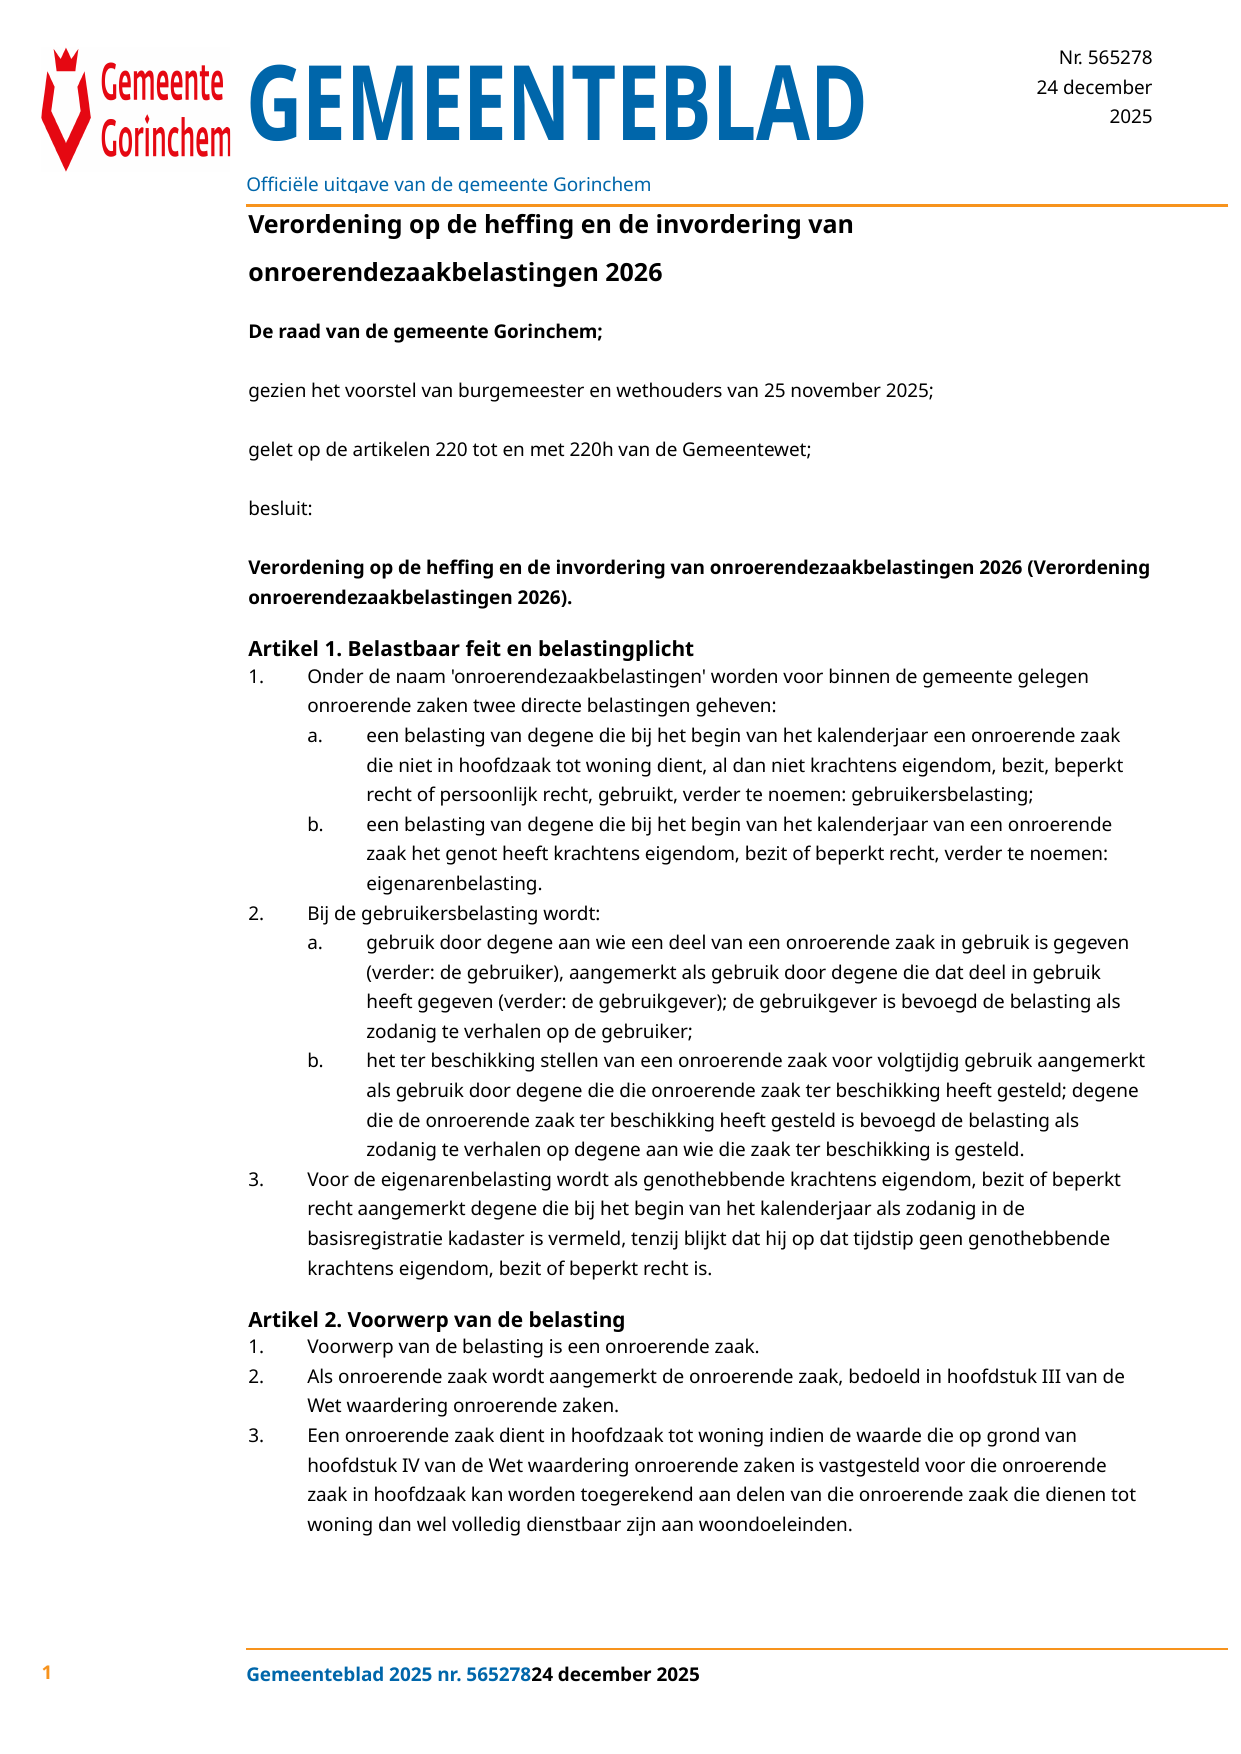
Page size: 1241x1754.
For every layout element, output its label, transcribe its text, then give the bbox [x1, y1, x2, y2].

text besluit: [248, 495, 1152, 521]
text Verordening op de heffing en de invordering van onroerendezaakbelastingen 2026 [248, 207, 1152, 288]
list Voor de eigenarenbelasting wordt als genothebbende krachtens eigendom, bezit of beperkt recht aangemerkt degene die bij het begin van het kalenderjaar als zodanig in de basisregistratie kadaster is vermeld, tenzij blijkt dat hij op dat tijdstip geen genothebbende krachtens eigendom, bezit of beperkt recht is. [248, 1166, 1152, 1280]
list gebruik door degene aan wie een deel van een onroerende zaak in gebruik is gegeven (verder: de gebruiker), aangemerkt als gebruik door degene die dat deel in gebruik heeft gegeven (verder: de gebruikgever); de gebruikgever is bevoegd de belasting als zodanig te verhalen op de gebruiker; [307, 929, 1152, 1044]
list Een onroerende zaak dient in hoofdzaak tot woning indien de waarde die op grond van hoofdstuk IV van de Wet waardering onroerende zaken is vastgesteld voor die onroerende zaak in hoofdzaak kan worden toegerekend aan delen van die onroerende zaak die dienen tot woning dan wel volledig dienstbaar zijn aan woondoeleinden. [248, 1422, 1152, 1537]
list Voorwerp van de belasting is een onroerende zaak. [248, 1333, 1152, 1359]
list Bij de gebruikersbelasting wordt: [248, 900, 1152, 925]
picture [41, 47, 231, 172]
list het ter beschikking stellen van een onroerende zaak voor volgtijdig gebruik aangemerkt als gebruik door degene die die onroerende zaak ter beschikking heeft gesteld; degene die de onroerende zaak ter beschikking heeft gesteld is bevoegd de belasting als zodanig te verhalen op degene aan wie die zaak ter beschikking is gesteld. [307, 1048, 1152, 1162]
text Artikel 2. Voorwerp van de belasting [248, 1305, 1152, 1333]
list Als onroerende zaak wordt aangemerkt de onroerende zaak, bedoeld in hoofdstuk III van de Wet waardering onroerende zaken. [248, 1363, 1152, 1418]
text Artikel 1. Belastbaar feit en belastingplicht [248, 634, 1152, 663]
text De raad van de gemeente Gorinchem; [248, 318, 1152, 344]
text gelet op de artikelen 220 tot en met 220h van de Gemeentewet; [248, 436, 1152, 462]
text gezien het voorstel van burgemeester en wethouders van 25 november 2025; [248, 377, 1152, 403]
list Onder de naam 'onroerendezaakbelastingen' worden voor binnen de gemeente gelegen onroerende zaken twee directe belastingen geheven: [248, 663, 1152, 718]
list een belasting van degene die bij het begin van het kalenderjaar een onroerende zaak die niet in hoofdzaak tot woning dient, al dan niet krachtens eigendom, bezit, beperkt recht of persoonlijk recht, gebruikt, verder te noemen: gebruikersbelasting; [307, 722, 1152, 807]
text Verordening op de heffing en de invordering van onroerendezaakbelastingen 2026 (Verordening onroerendezaakbelastingen 2026). [248, 554, 1152, 610]
list een belasting van degene die bij het begin van het kalenderjaar van een onroerende zaak het genot heeft krachtens eigendom, bezit of beperkt recht, verder te noemen: eigenarenbelasting. [307, 811, 1152, 896]
